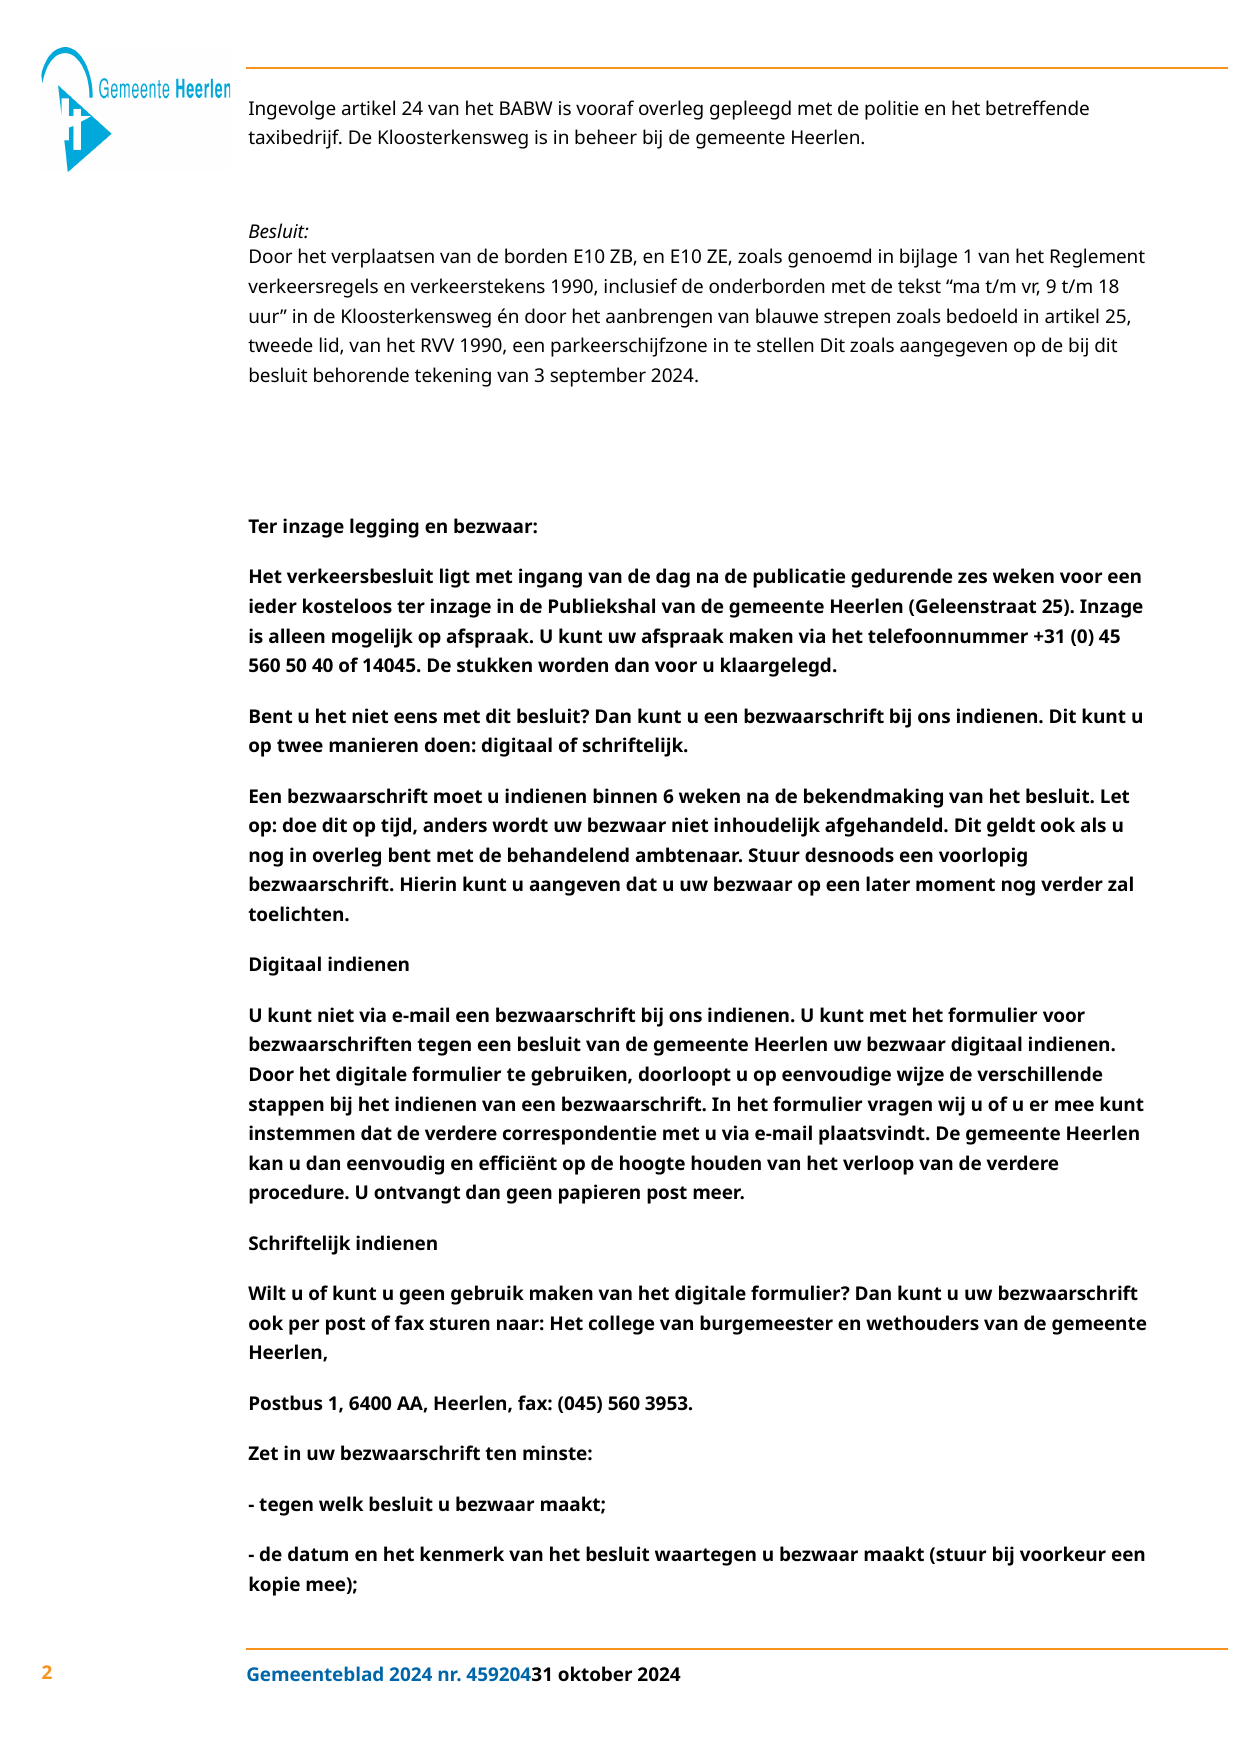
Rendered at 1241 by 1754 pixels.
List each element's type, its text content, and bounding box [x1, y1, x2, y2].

text Digitaal indienen [248, 952, 1152, 977]
picture [41, 47, 59, 70]
text Zet in uw bezwaarschrift ten minste: [248, 1440, 1152, 1466]
text Wilt u of kunt u geen gebruik maken van het digitale formulier? Dan kunt u uw bezwaarschrift ook per post of fax sturen naar: Het college van burgemeester en wethouders van de gemeente Heerlen, [248, 1280, 1152, 1365]
text - tegen welk besluit u bezwaar maakt; [248, 1491, 1152, 1516]
text Schriftelijk indienen [248, 1230, 1152, 1256]
picture [41, 47, 231, 172]
text Het verkeersbesluit ligt met ingang van de dag na de publicatie gedurende zes weken voor een ieder kosteloos ter inzage in de Publiekshal van de gemeente Heerlen (Geleenstraat 25). Inzage is alleen mogelijk op afspraak. U kunt uw afspraak maken via het telefoonnummer +31 (0) 45 560 50 40 of 14045. De stukken worden dan voor u klaargelegd. [248, 564, 1152, 678]
text Bent u het niet eens met dit besluit? Dan kunt u een bezwaarschrift bij ons indienen. Dit kunt u op twee manieren doen: digitaal of schriftelijk. [248, 703, 1152, 758]
text - de datum en het kenmerk van het besluit waartegen u bezwaar maakt (stuur bij voorkeur een kopie mee); [248, 1541, 1152, 1596]
text Besluit: [248, 218, 1152, 244]
text Ingevolge artikel 24 van het BABW is vooraf overleg gepleegd met de politie en het betreffende taxibedrijf. De Kloosterkensweg is in beheer bij de gemeente Heerlen. [248, 95, 1152, 150]
text Ter inzage legging en bezwaar: [248, 513, 1152, 539]
text Postbus 1, 6400 AA, Heerlen, fax: (045) 560 3953. [248, 1390, 1152, 1416]
text U kunt niet via e-mail een bezwaarschrift bij ons indienen. U kunt met het formulier voor bezwaarschriften tegen een besluit van de gemeente Heerlen uw bezwaar digitaal indienen. Door het digitale formulier te gebruiken, doorloopt u op eenvoudige wijze de verschillende stappen bij het indienen van een bezwaarschrift. In het formulier vragen wij u of u er mee kunt instemmen dat de verdere correspondentie met u via e-mail plaatsvindt. De gemeente Heerlen kan u dan eenvoudig en efficiënt op de hoogte houden van het verloop van de verdere procedure. U ontvangt dan geen papieren post meer. [248, 1002, 1152, 1205]
text Door het verplaatsen van de borden E10 ZB, en E10 ZE, zoals genoemd in bijlage 1 van het Reglement verkeersregels en verkeerstekens 1990, inclusief de onderborden met de tekst “ma t/m vr, 9 t/m 18 uur” in de Kloosterkensweg én door het aanbrengen van blauwe strepen zoals bedoeld in artikel 25, tweede lid, van het RVV 1990, een parkeerschijfzone in te stellen Dit zoals aangegeven op de bij dit besluit behorende tekening van 3 september 2024. [248, 244, 1152, 388]
text Een bezwaarschrift moet u indienen binnen 6 weken na de bekendmaking van het besluit. Let op: doe dit op tijd, anders wordt uw bezwaar niet inhoudelijk afgehandeld. Dit geldt ook als u nog in overleg bent met de behandelend ambtenaar. Stuur desnoods een voorlopig bezwaarschrift. Hierin kunt u aangeven dat u uw bezwaar op een later moment nog verder zal toelichten. [248, 783, 1152, 927]
